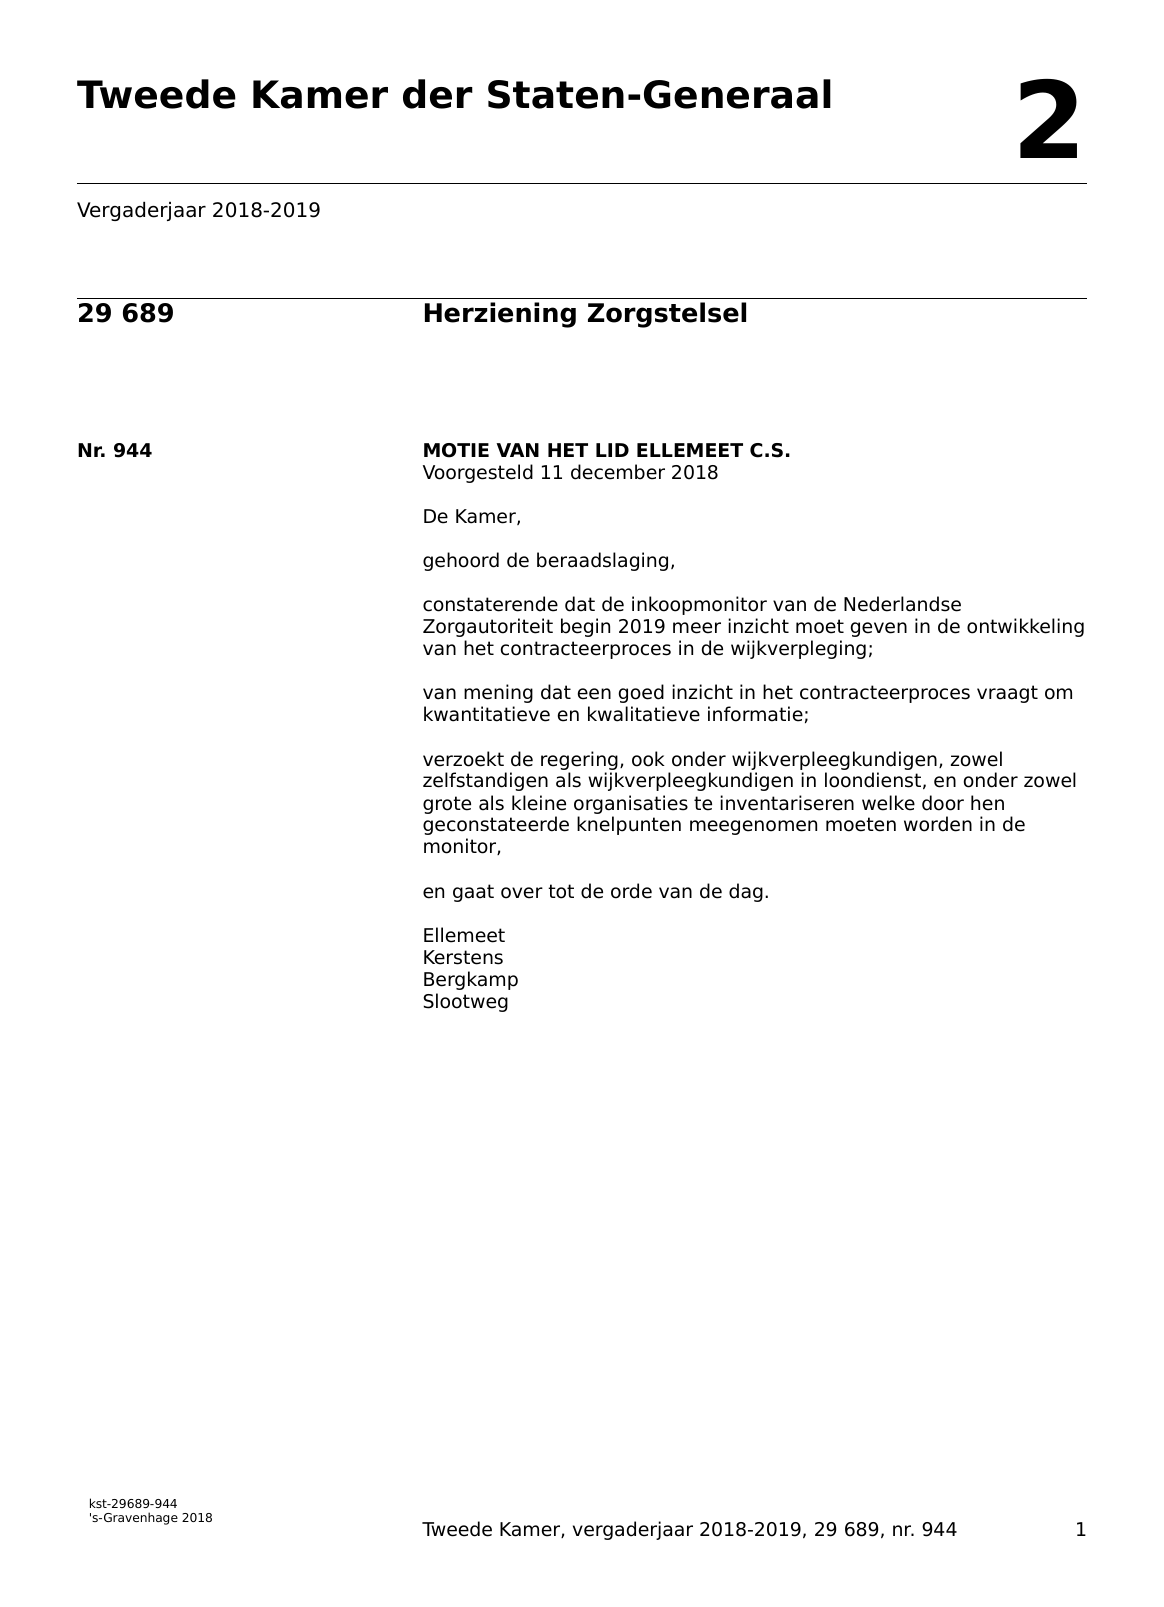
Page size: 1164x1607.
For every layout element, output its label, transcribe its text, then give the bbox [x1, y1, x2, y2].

subtitle Nr. 944 MOTIE VAN HET LID ELLEMEET C.S. [77, 440, 1087, 462]
table_header 2 [886, 59, 1087, 183]
text Kerstens [422, 947, 1087, 969]
text Ellemeet [422, 925, 1087, 947]
text van mening dat een goed inzicht in het contracteerproces vraagt om kwantitatieve en kwalitatieve informatie; [422, 682, 1087, 726]
text gehoord de beraadslaging, [422, 550, 1087, 572]
text De Kamer, [422, 506, 1087, 528]
text Slootweg [422, 991, 1087, 1013]
text 's-Gravenhage 2018 [88, 1511, 323, 1525]
text en gaat over tot de orde van de dag. [422, 881, 1087, 902]
table_cell Vergaderjaar 2018-2019 [77, 184, 1087, 298]
subtitle 29 689 Herziening Zorgstelsel [77, 299, 1087, 329]
text verzoekt de regering, ook onder wijkverpleegkundigen, zowel zelfstandigen als wijkverpleegkundigen in loondienst, en onder zowel grote als kleine organisaties te inventariseren welke door hen geconstateerde knelpunten meegenomen moeten worden in de monitor, [422, 748, 1087, 858]
text constaterende dat de inkoopmonitor van de Nederlandse Zorgautoriteit begin 2019 meer inzicht moet geven in de ontwikkeling van het contracteerproces in de wijkverpleging; [422, 594, 1087, 660]
text kst-29689-944 [88, 1497, 323, 1511]
text Bergkamp [422, 969, 1087, 991]
table_header Tweede Kamer der Staten-Generaal [77, 59, 886, 183]
text Voorgesteld 11 december 2018 [422, 462, 1087, 484]
